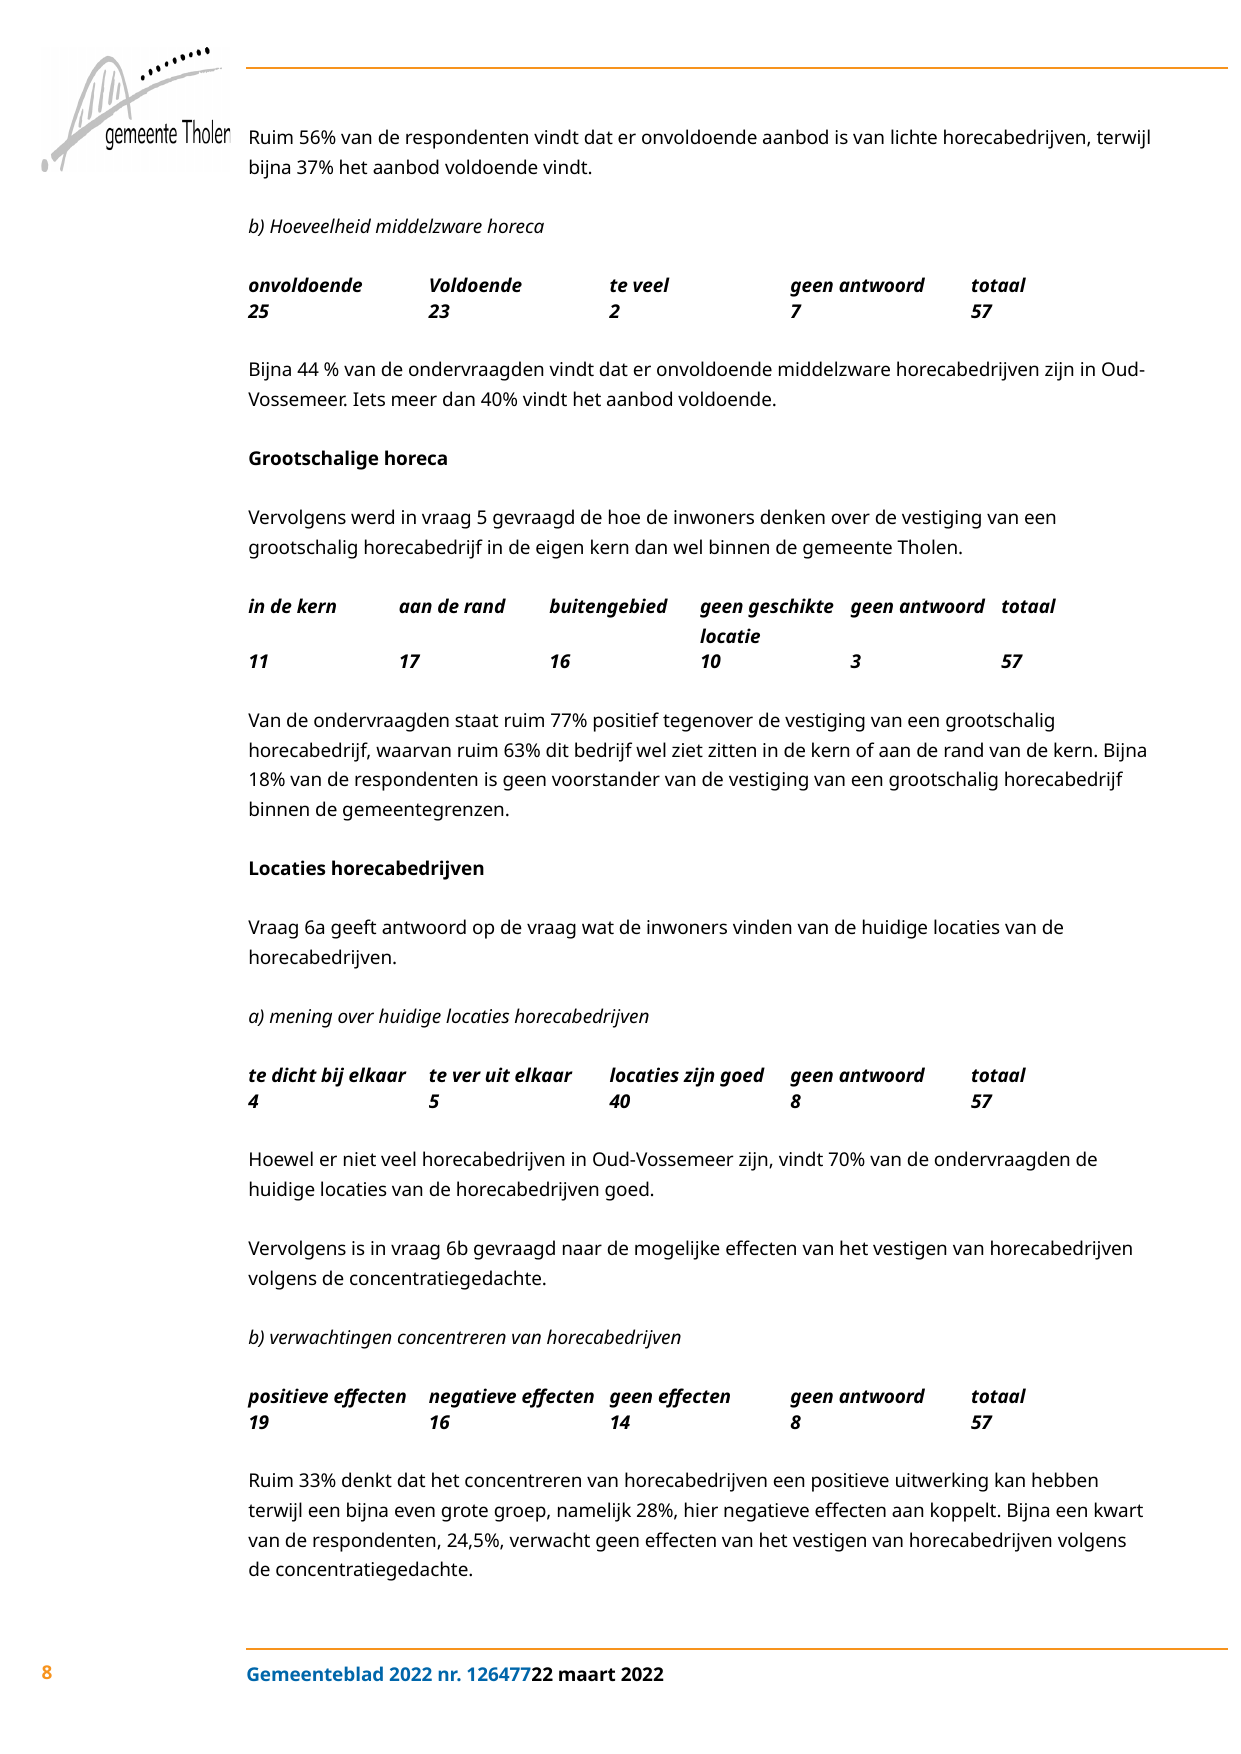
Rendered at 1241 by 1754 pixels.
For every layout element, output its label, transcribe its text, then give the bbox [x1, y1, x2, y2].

table_header in de kern [248, 594, 398, 649]
text Hoewel er niet veel horecabedrijven in Oud-Vossemeer zijn, vindt 70% van de ondervraagden de huidige locaties van de horecabedrijven goed. [248, 1147, 1152, 1202]
text Van de ondervraagden staat ruim 77% positief tegenover de vestiging van een grootschalig horecabedrijf, waarvan ruim 63% dit bedrijf wel ziet zitten in de kern of aan de rand van de kern. Bijna 18% van de respondenten is geen voorstander van de vestiging van een grootschalig horecabedrijf binnen de gemeentegrenzen. [248, 707, 1152, 822]
table_header geen antwoord [790, 273, 971, 298]
table_header totaal [971, 273, 1152, 298]
table_cell 16 [549, 649, 700, 674]
text Ruim 56% van de respondenten vindt dat er onvoldoende aanbod is van lichte horecabedrijven, terwijl bijna 37% het aanbod voldoende vindt. [248, 124, 1152, 180]
text Ruim 33% denkt dat het concentreren van horecabedrijven een positieve uitwerking kan hebben terwijl een bijna even grote groep, namelijk 28%, hier negatieve effecten aan koppelt. Bijna een kwart van de respondenten, 24,5%, verwacht geen effecten van het vestigen van horecabedrijven volgens de concentratiegedachte. [248, 1468, 1152, 1582]
table_header geen antwoord [790, 1384, 971, 1409]
table_cell 3 [850, 649, 1001, 674]
table_header locaties zijn goed [609, 1063, 790, 1088]
picture [41, 47, 231, 172]
table_cell 4 [248, 1088, 429, 1114]
text Vraag 6a geeft antwoord op de vraag wat de inwoners vinden van de huidige locaties van de horecabedrijven. [248, 914, 1152, 970]
text a) mening over huidige locaties horecabedrijven [248, 1003, 1152, 1029]
table_header geen geschikte locatie [700, 594, 850, 649]
text Grootschalige horeca [248, 445, 1152, 471]
table_header totaal [1001, 594, 1152, 649]
table_header negatieve effecten [429, 1384, 609, 1409]
table_cell 57 [971, 1409, 1152, 1435]
table_header positieve effecten [248, 1384, 429, 1409]
table_header geen effecten [609, 1384, 790, 1409]
table_cell 5 [429, 1088, 609, 1114]
table_cell 10 [700, 649, 850, 674]
table_cell 19 [248, 1409, 429, 1435]
table_cell 17 [399, 649, 549, 674]
table_header buitengebied [549, 594, 700, 649]
text b) Hoeveelheid middelzware horeca [248, 213, 1152, 239]
table_cell 23 [429, 298, 609, 324]
table_header onvoldoende [248, 273, 429, 298]
table_cell 7 [790, 298, 971, 324]
table_cell 2 [609, 298, 790, 324]
table_header te ver uit elkaar [429, 1063, 609, 1088]
table_header aan de rand [399, 594, 549, 649]
table_header totaal [971, 1063, 1152, 1088]
table_cell 8 [790, 1088, 971, 1114]
table_cell 25 [248, 298, 429, 324]
table_header geen antwoord [850, 594, 1001, 649]
table_cell 16 [429, 1409, 609, 1435]
table_cell 40 [609, 1088, 790, 1114]
table_header Voldoende [429, 273, 609, 298]
table_cell 57 [1001, 649, 1152, 674]
table_header totaal [971, 1384, 1152, 1409]
text Locaties horecabedrijven [248, 855, 1152, 881]
text b) verwachtingen concentreren van horecabedrijven [248, 1324, 1152, 1350]
table_header geen antwoord [790, 1063, 971, 1088]
table_cell 8 [790, 1409, 971, 1435]
text Vervolgens is in vraag 6b gevraagd naar de mogelijke effecten van het vestigen van horecabedrijven volgens de concentratiegedachte. [248, 1235, 1152, 1291]
text Bijna 44 % van de ondervraagden vindt dat er onvoldoende middelzware horecabedrijven zijn in Oud-Vossemeer. Iets meer dan 40% vindt het aanbod voldoende. [248, 357, 1152, 412]
table_cell 11 [248, 649, 398, 674]
table_cell 57 [971, 298, 1152, 324]
text Vervolgens werd in vraag 5 gevraagd de hoe de inwoners denken over de vestiging van een grootschalig horecabedrijf in de eigen kern dan wel binnen de gemeente Tholen. [248, 504, 1152, 560]
table_header te dicht bij elkaar [248, 1063, 429, 1088]
table_header te veel [609, 273, 790, 298]
table_cell 14 [609, 1409, 790, 1435]
table_cell 57 [971, 1088, 1152, 1114]
